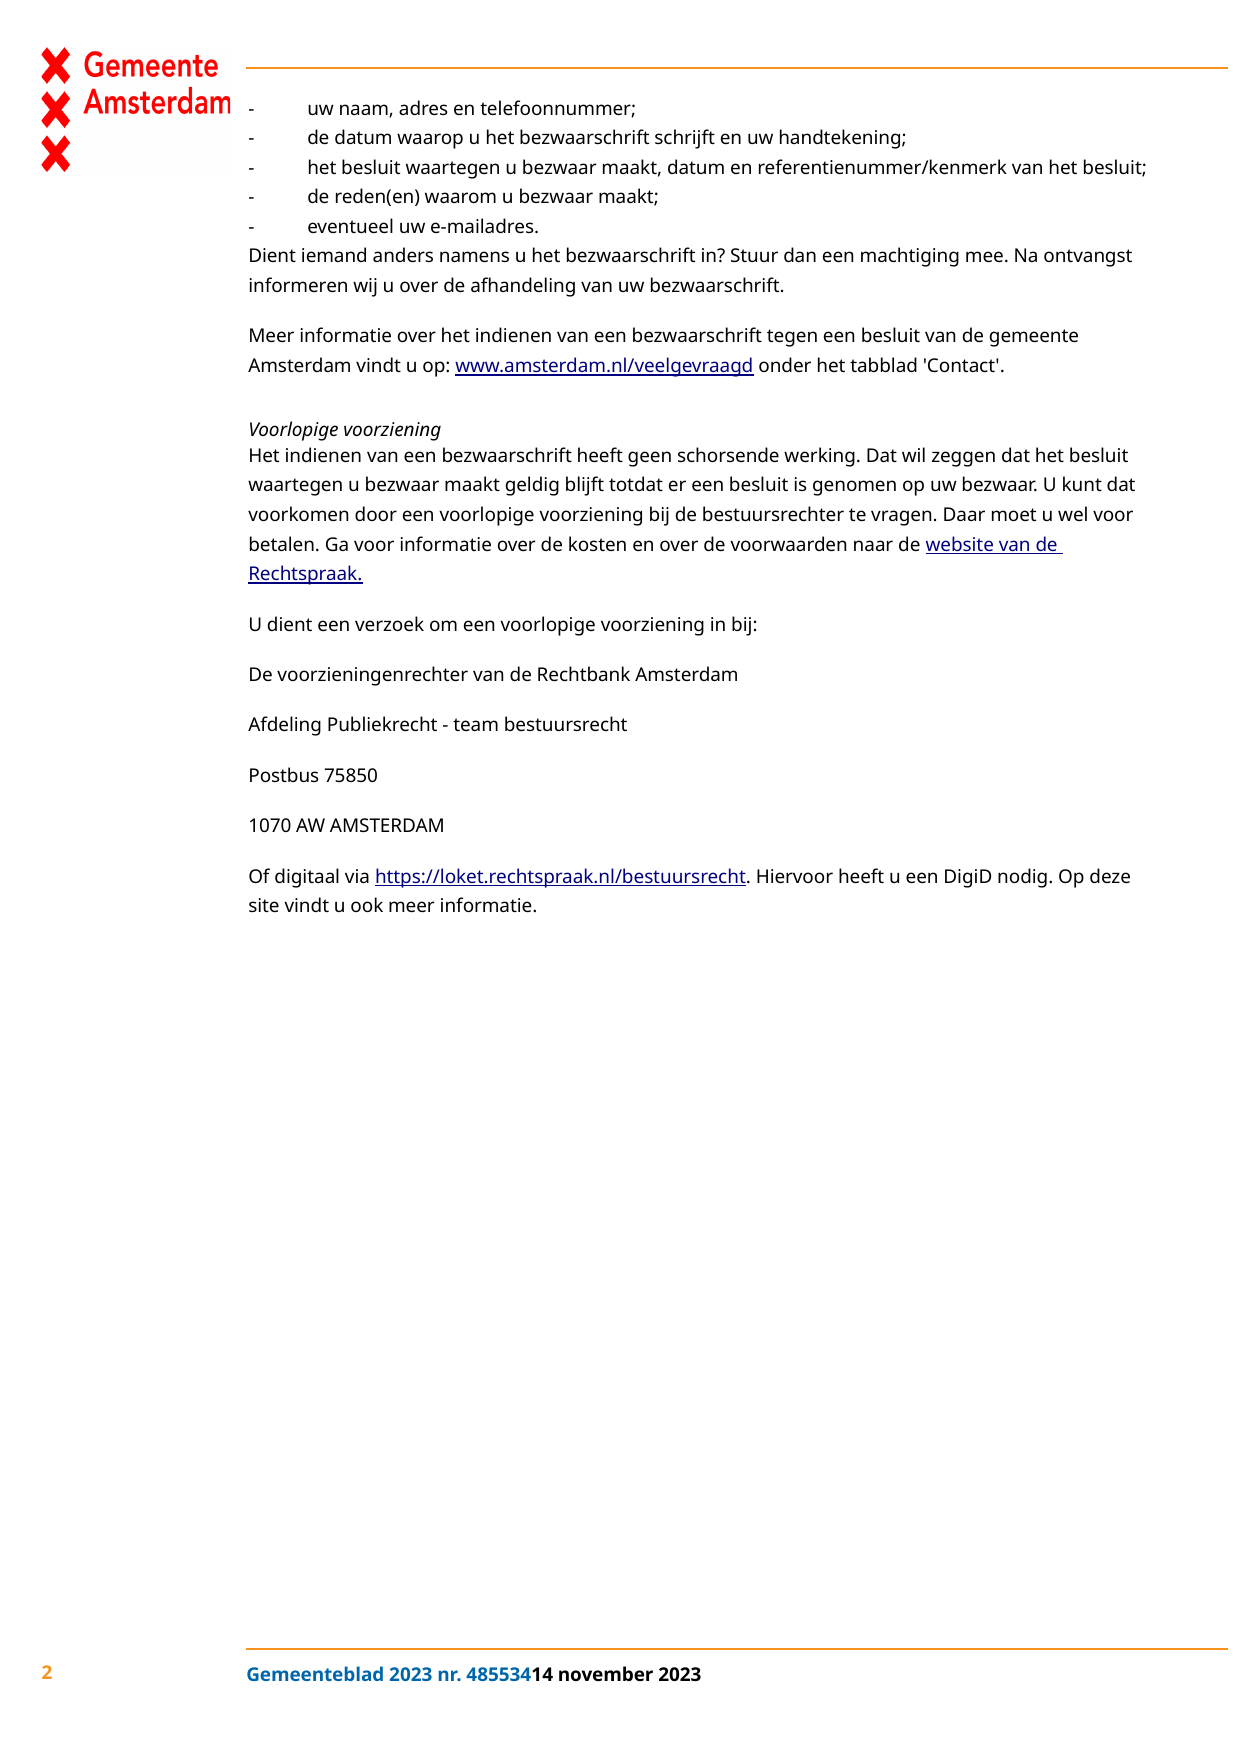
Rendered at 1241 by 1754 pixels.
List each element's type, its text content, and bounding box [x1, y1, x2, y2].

text Dient iemand anders namens u het bezwaarschrift in? Stuur dan een machtiging mee. Na ontvangst informeren wij u over de afhandeling van uw bezwaarschrift. [248, 243, 1152, 298]
text U dient een verzoek om een voorlopige voorziening in bij: [248, 611, 1152, 636]
list uw naam, adres en telefoonnummer; [248, 95, 1152, 121]
text Meer informatie over het indienen van een bezwaarschrift tegen een besluit van de gemeente Amsterdam vindt u op: www.amsterdam.nl/veelgevraagd onder het tabblad 'Contact'. [248, 323, 1152, 378]
picture [41, 47, 231, 172]
text Voorlopige voorziening [248, 416, 1152, 442]
list de reden(en) waarom u bezwaar maakt; [248, 183, 1152, 209]
text Afdeling Publiekrecht - team bestuursrecht [248, 712, 1152, 737]
list het besluit waartegen u bezwaar maakt, datum en referentienummer/kenmerk van het besluit; [248, 154, 1152, 180]
text Postbus 75850 [248, 762, 1152, 788]
text Of digitaal via https://loket.rechtspraak.nl/bestuursrecht. Hiervoor heeft u een DigiD nodig. Op deze site vindt u ook meer informatie. [248, 863, 1152, 918]
text Het indienen van een bezwaarschrift heeft geen schorsende werking. Dat wil zeggen dat het besluit waartegen u bezwaar maakt geldig blijft totdat er een besluit is genomen op uw bezwaar. U kunt dat voorkomen door een voorlopige voorziening bij de bestuursrechter te vragen. Daar moet u wel voor betalen. Ga voor informatie over de kosten en over de voorwaarden naar de website van de Rechtspraak. [248, 442, 1152, 586]
text De voorzieningenrechter van de Rechtbank Amsterdam [248, 661, 1152, 687]
list de datum waarop u het bezwaarschrift schrijft en uw handtekening; [248, 124, 1152, 150]
text 1070 AW AMSTERDAM [248, 812, 1152, 838]
list eventueel uw e-mailadres. [248, 213, 1152, 239]
